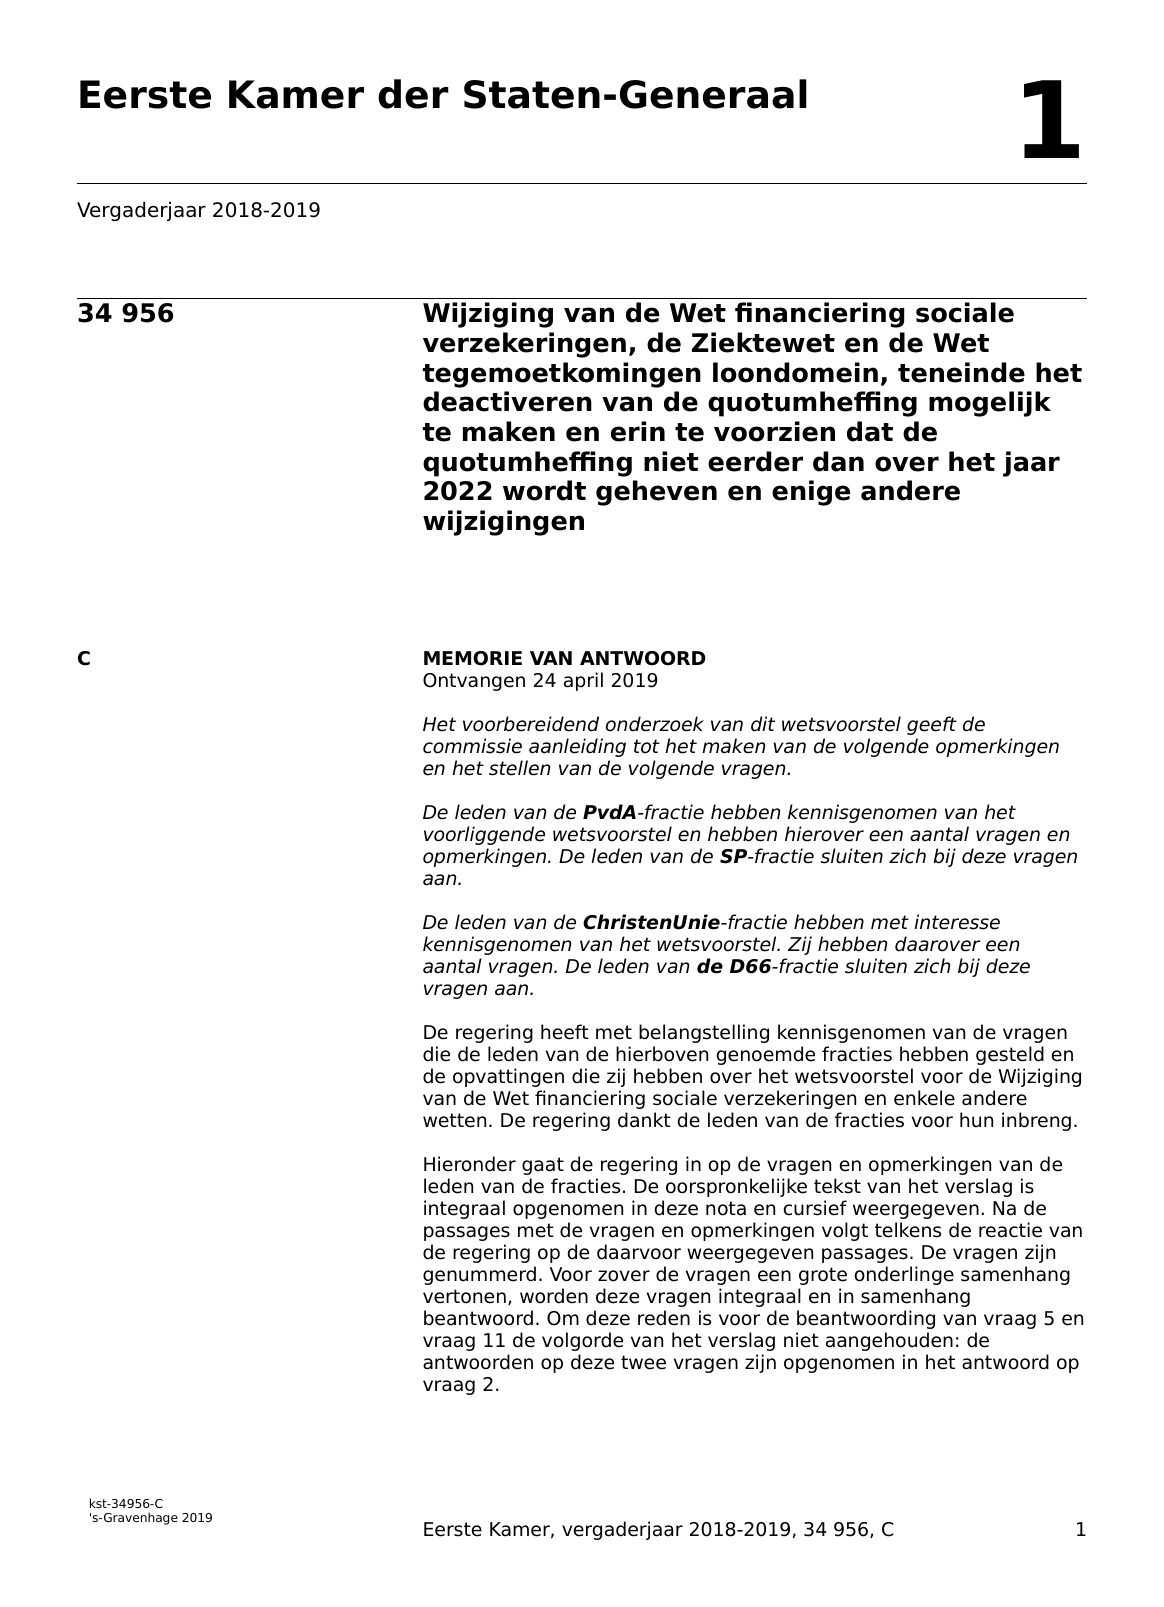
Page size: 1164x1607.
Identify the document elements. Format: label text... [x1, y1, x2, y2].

text Hieronder gaat de regering in op de vragen en opmerkingen van de leden van de fracties. De oorspronkelijke tekst van het verslag is integraal opgenomen in deze nota en cursief weergegeven. Na de passages met de vragen en opmerkingen volgt telkens de reactie van de regering op de daarvoor weergegeven passages. De vragen zijn genummerd. Voor zover de vragen een grote onderlinge samenhang vertonen, worden deze vragen integraal en in samenhang beantwoord. Om deze reden is voor de beantwoording van vraag 5 en vraag 11 de volgorde van het verslag niet aangehouden: de antwoorden op deze twee vragen zijn opgenomen in het antwoord op vraag 2. [422, 1154, 1087, 1396]
subtitle 34 956 Wijziging van de Wet financiering sociale verzekeringen, de Ziektewet en de Wet tegemoetkomingen loondomein, teneinde het deactiveren van de quotumheffing mogelijk te maken en erin te voorzien dat de quotumheffing niet eerder dan over het jaar 2022 wordt geheven en enige andere wijzigingen [77, 299, 1087, 536]
text De leden van de ChristenUnie-fractie hebben met interesse kennisgenomen van het wetsvoorstel. Zij hebben daarover een aantal vragen. De leden van de D66-fractie sluiten zich bij deze vragen aan. [422, 912, 1087, 1000]
text De regering heeft met belangstelling kennisgenomen van de vragen die de leden van de hierboven genoemde fracties hebben gesteld en de opvattingen die zij hebben over het wetsvoorstel voor de Wijziging van de Wet financiering sociale verzekeringen en enkele andere wetten. De regering dankt de leden van de fracties voor hun inbreng. [422, 1022, 1087, 1132]
text De leden van de PvdA-fractie hebben kennisgenomen van het voorliggende wetsvoorstel en hebben hierover een aantal vragen en opmerkingen. De leden van de SP-fractie sluiten zich bij deze vragen aan. [422, 802, 1087, 890]
subtitle C MEMORIE VAN ANTWOORD [77, 647, 1087, 669]
text kst-34956-C [88, 1497, 323, 1511]
table_cell Vergaderjaar 2018-2019 [77, 184, 1087, 298]
text Ontvangen 24 april 2019 [422, 669, 1087, 691]
text Het voorbereidend onderzoek van dit wetsvoorstel geeft de commissie aanleiding tot het maken van de volgende opmerkingen en het stellen van de volgende vragen. [422, 714, 1087, 779]
text 's-Gravenhage 2019 [88, 1511, 323, 1525]
table_header Eerste Kamer der Staten-Generaal [77, 59, 886, 183]
table_header 1 [886, 59, 1087, 183]
